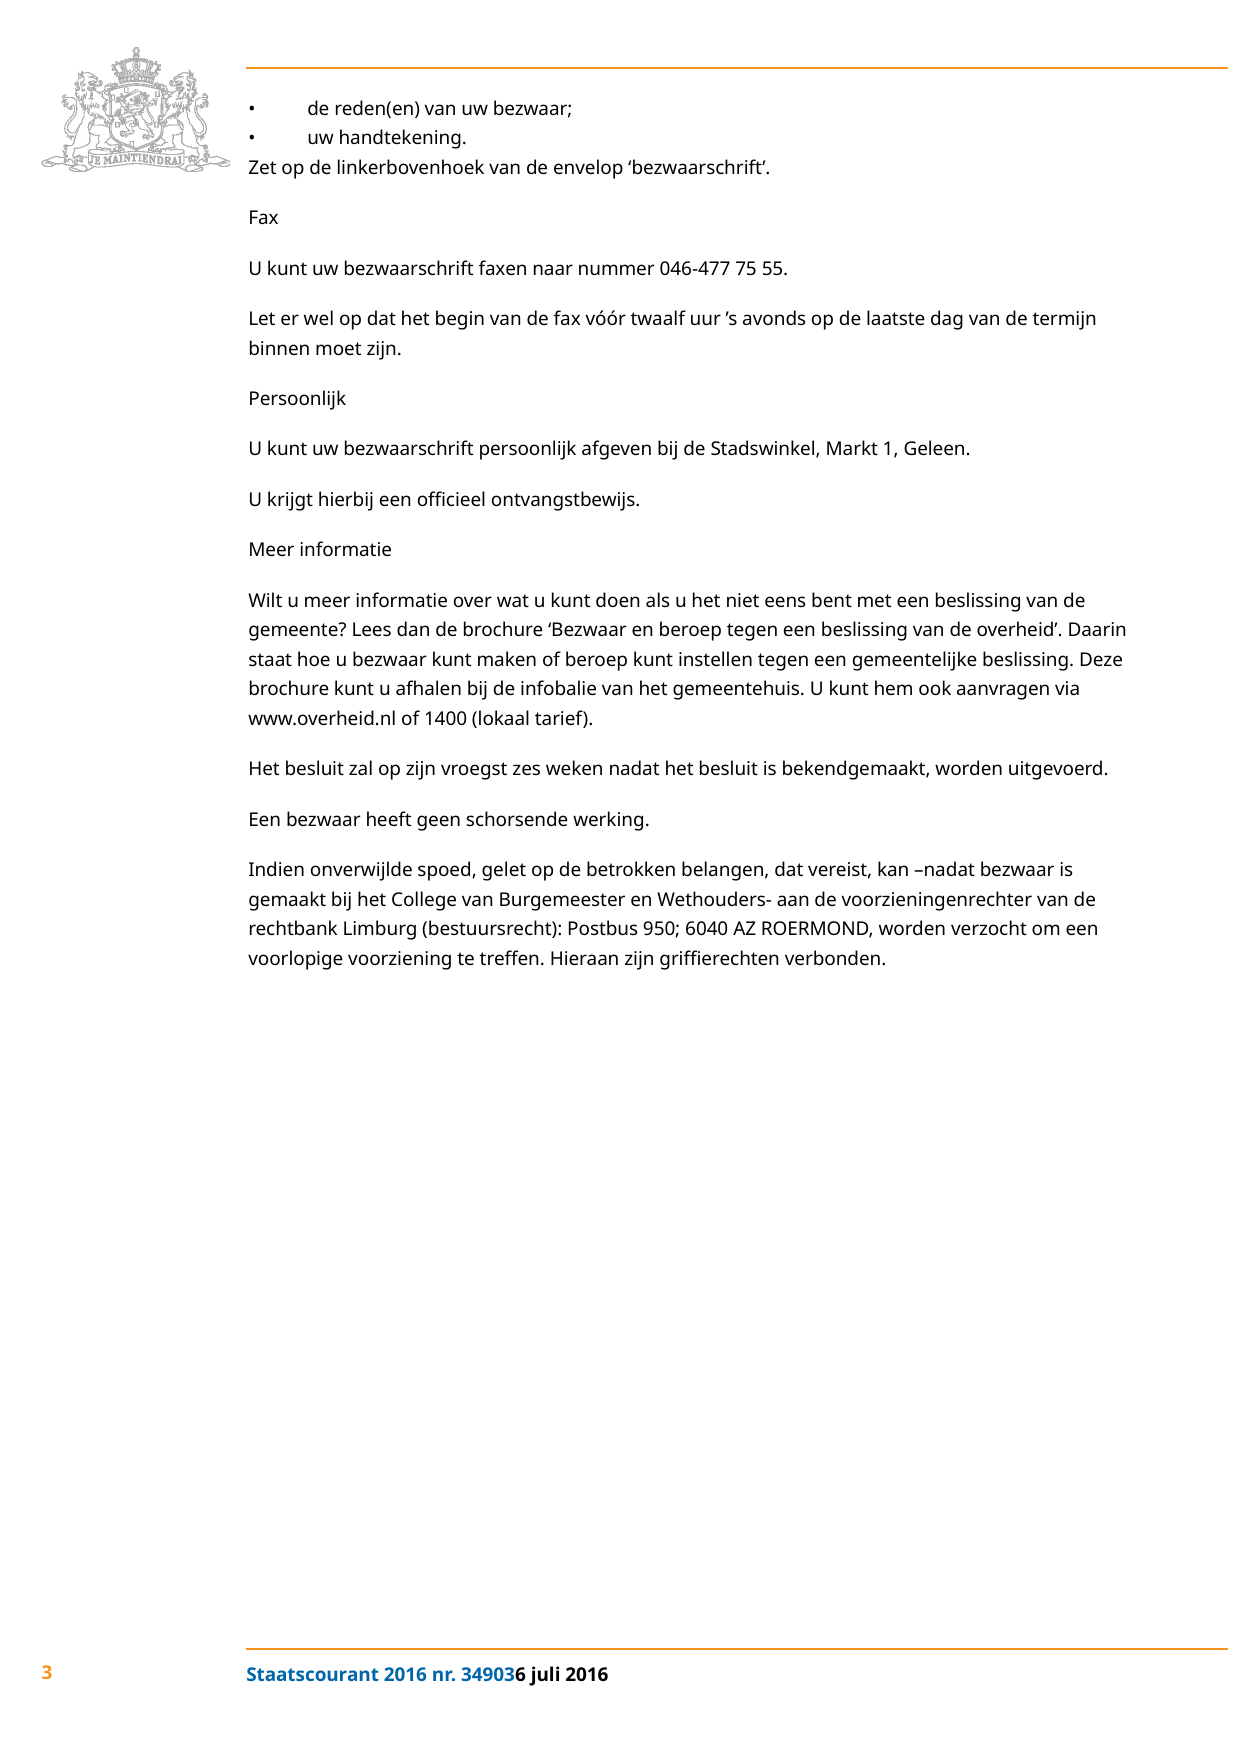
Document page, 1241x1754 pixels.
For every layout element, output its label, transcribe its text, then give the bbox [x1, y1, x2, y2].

text Meer informatie [248, 536, 1152, 562]
list uw handtekening. [248, 124, 1152, 150]
text Zet op de linkerbovenhoek van de envelop ‘bezwaarschrift’. [248, 154, 1152, 180]
list de reden(en) van uw bezwaar; [248, 95, 1152, 121]
text Persoonlijk [248, 385, 1152, 411]
text Indien onverwijlde spoed, gelet op de betrokken belangen, dat vereist, kan –nadat bezwaar is gemaakt bij het College van Burgemeester en Wethouders- aan de voorzieningenrechter van de rechtbank Limburg (bestuursrecht): Postbus 950; 6040 AZ ROERMOND, worden verzocht om een voorlopige voorziening te treffen. Hieraan zijn griffierechten verbonden. [248, 856, 1152, 971]
text U kunt uw bezwaarschrift persoonlijk afgeven bij de Stadswinkel, Markt 1, Geleen. [248, 436, 1152, 461]
text Het besluit zal op zijn vroegst zes weken nadat het besluit is bekendgemaakt, worden uitgevoerd. [248, 756, 1152, 781]
text U krijgt hierbij een officieel ontvangstbewijs. [248, 486, 1152, 512]
picture [41, 47, 231, 172]
text Een bezwaar heeft geen schorsende werking. [248, 806, 1152, 832]
text Let er wel op dat het begin van de fax vóór twaalf uur ’s avonds op de laatste dag van de termijn binnen moet zijn. [248, 305, 1152, 361]
text Fax [248, 204, 1152, 230]
text Wilt u meer informatie over wat u kunt doen als u het niet eens bent met een beslissing van de gemeente? Lees dan de brochure ‘Bezwaar en beroep tegen een beslissing van de overheid’. Daarin staat hoe u bezwaar kunt maken of beroep kunt instellen tegen een gemeentelijke beslissing. Deze brochure kunt u afhalen bij de infobalie van het gemeentehuis. U kunt hem ook aanvragen via www.overheid.nl of 1400 (lokaal tarief). [248, 587, 1152, 731]
text U kunt uw bezwaarschrift faxen naar nummer 046-477 75 55. [248, 255, 1152, 281]
